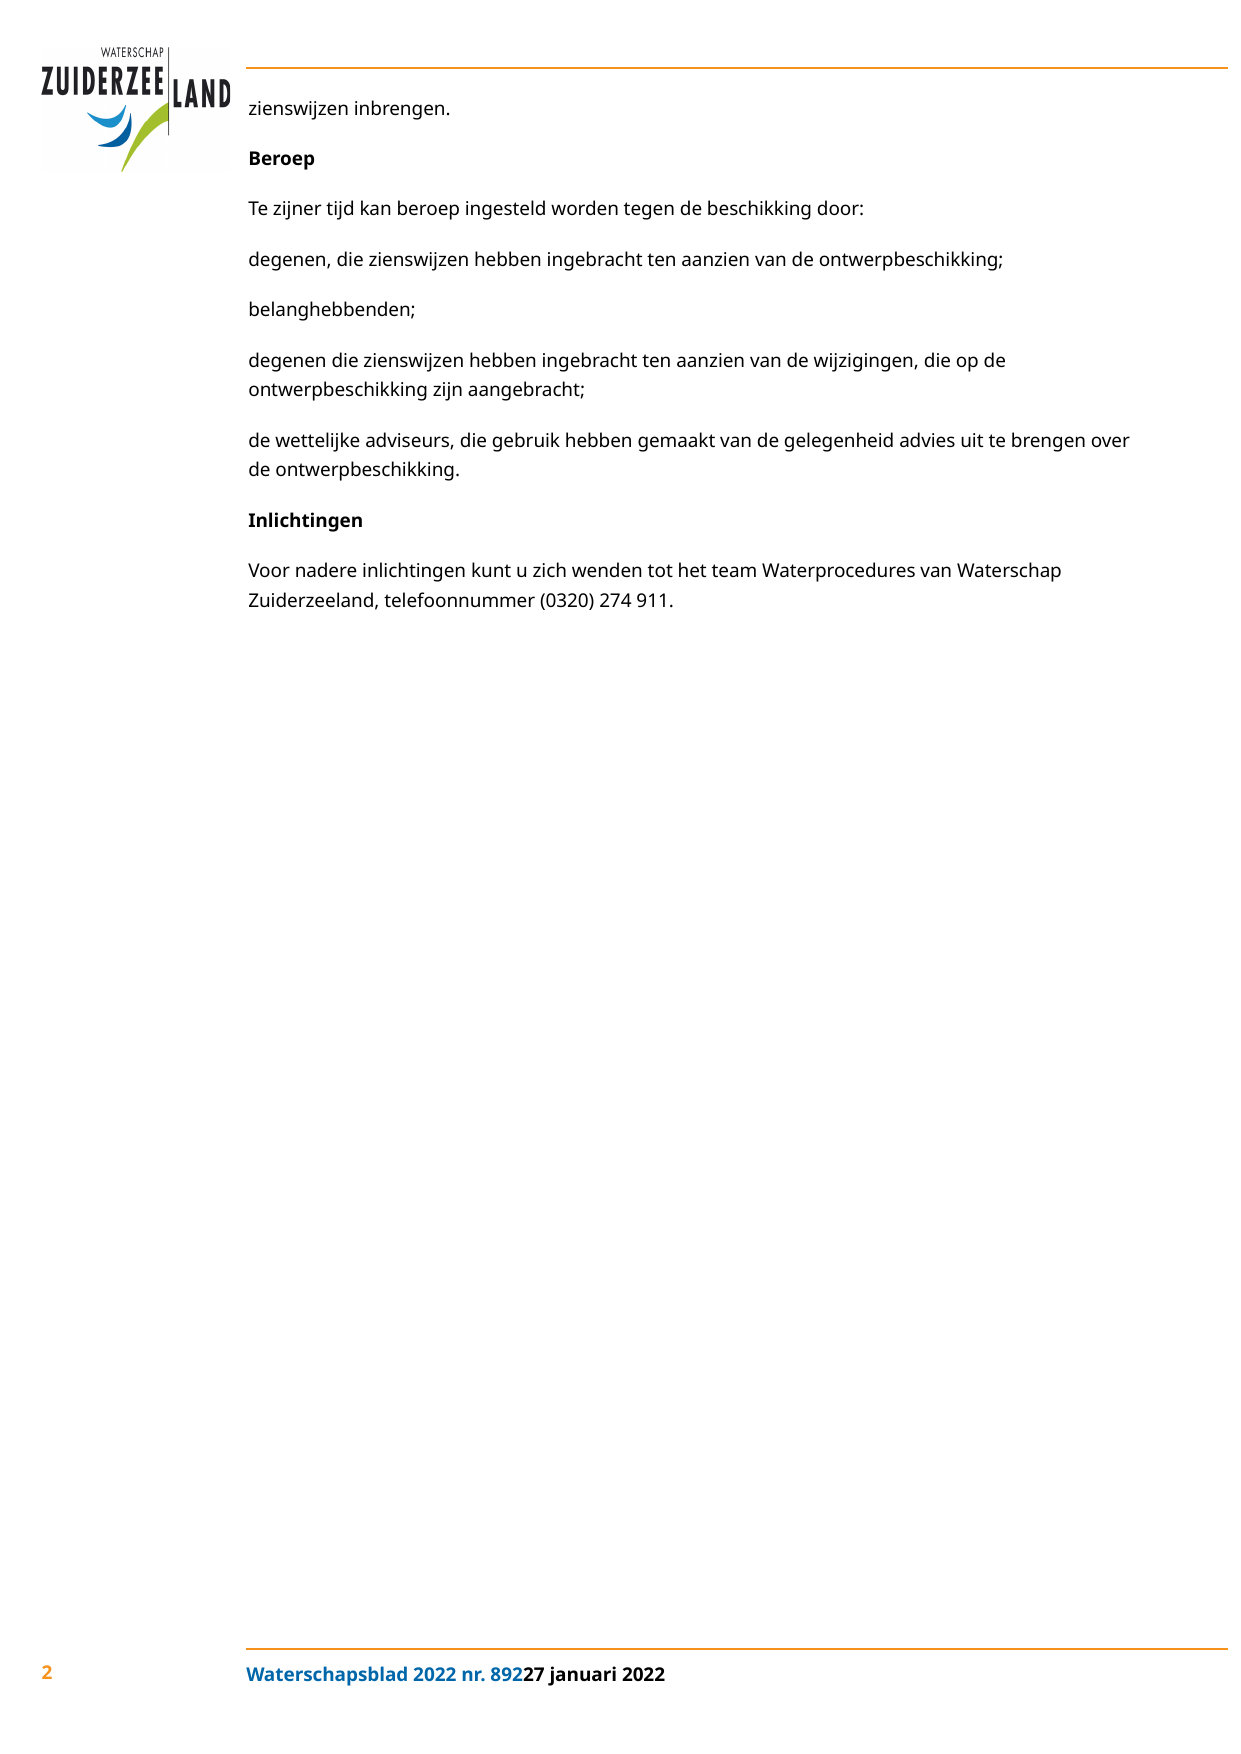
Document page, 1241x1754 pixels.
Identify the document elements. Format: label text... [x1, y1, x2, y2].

text Voor nadere inlichtingen kunt u zich wenden tot het team Waterprocedures van Waterschap Zuiderzeeland, telefoonnummer (0320) 274 911. [248, 557, 1152, 613]
text Inlichtingen [248, 507, 1152, 533]
text belanghebbenden; [248, 296, 1152, 322]
text degenen die zienswijzen hebben ingebracht ten aanzien van de wijzigingen, die op de ontwerpbeschikking zijn aangebracht; [248, 347, 1152, 402]
picture [41, 47, 231, 172]
text de wettelijke adviseurs, die gebruik hebben gemaakt van de gelegenheid advies uit te brengen over de ontwerpbeschikking. [248, 427, 1152, 482]
text Beroep [248, 145, 1152, 171]
text degenen, die zienswijzen hebben ingebracht ten aanzien van de ontwerpbeschikking; [248, 246, 1152, 272]
text zienswijzen inbrengen. [248, 95, 1152, 121]
text Te zijner tijd kan beroep ingesteld worden tegen de beschikking door: [248, 196, 1152, 221]
